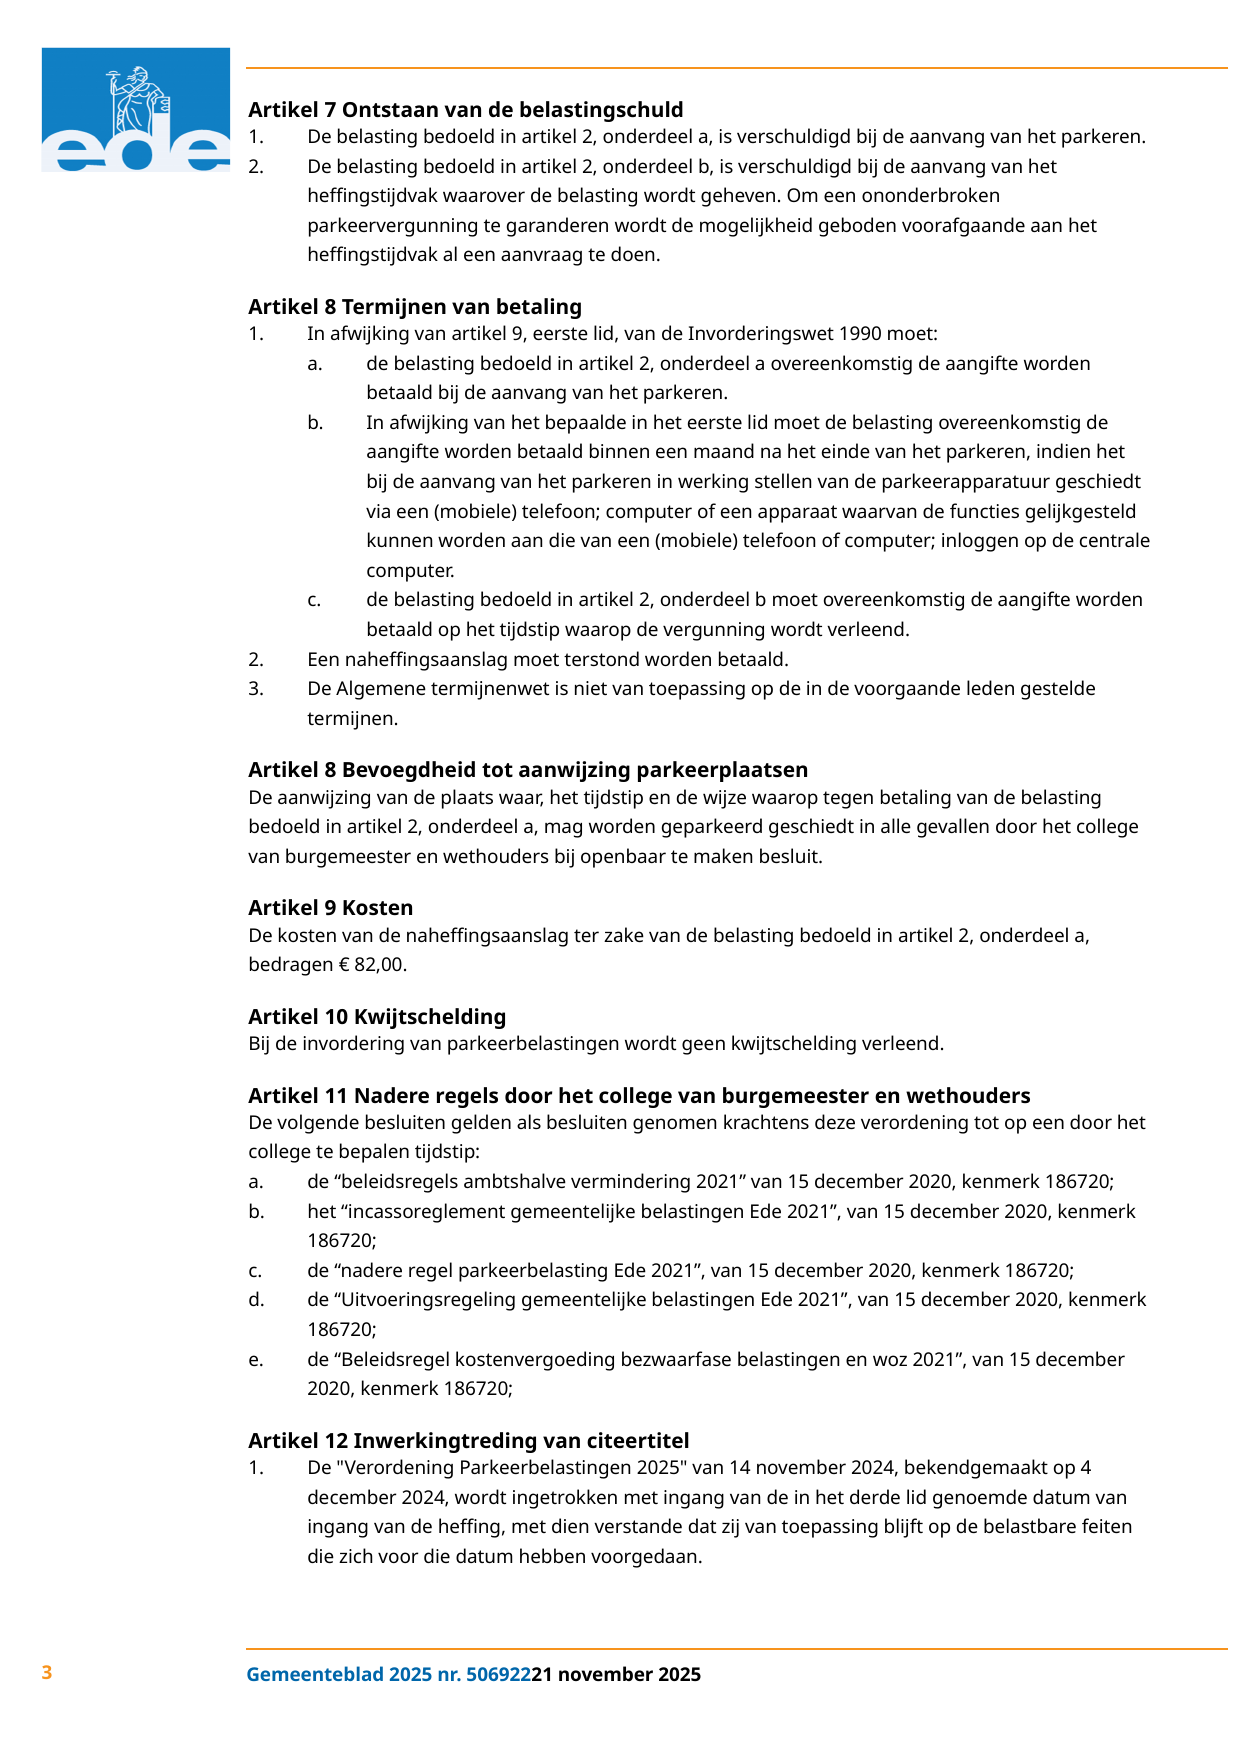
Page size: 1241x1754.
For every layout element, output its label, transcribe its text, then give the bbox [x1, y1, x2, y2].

text De volgende besluiten gelden als besluiten genomen krachtens deze verordening tot op een door het college te bepalen tijdstip: [248, 1109, 1152, 1164]
text Artikel 9 Kosten [248, 893, 1152, 922]
list de belasting bedoeld in artikel 2, onderdeel a overeenkomstig de aangifte worden betaald bij de aanvang van het parkeren. [307, 350, 1152, 405]
list De belasting bedoeld in artikel 2, onderdeel a, is verschuldigd bij de aanvang van het parkeren. [248, 123, 1152, 149]
list de belasting bedoeld in artikel 2, onderdeel b moet overeenkomstig de aangifte worden betaald op het tijdstip waarop de vergunning wordt verleend. [307, 587, 1152, 642]
text De kosten van de naheffingsaanslag ter zake van de belasting bedoeld in artikel 2, onderdeel a, bedragen € 82,00. [248, 922, 1152, 977]
text De aanwijzing van de plaats waar, het tijdstip en de wijze waarop tegen betaling van de belasting bedoeld in artikel 2, onderdeel a, mag worden geparkeerd geschiedt in alle gevallen door het college van burgemeester en wethouders bij openbaar te maken besluit. [248, 784, 1152, 869]
list In afwijking van artikel 9, eerste lid, van de Invorderingswet 1990 moet: [248, 320, 1152, 346]
list de “Beleidsregel kostenvergoeding bezwaarfase belastingen en woz 2021”, van 15 december 2020, kenmerk 186720; [248, 1346, 1152, 1401]
list het “incassoreglement gemeentelijke belastingen Ede 2021”, van 15 december 2020, kenmerk 186720; [248, 1198, 1152, 1253]
list De "Verordening Parkeerbelastingen 2025" van 14 november 2024, bekendgemaakt op 4 december 2024, wordt ingetrokken met ingang van de in het derde lid genoemde datum van ingang van de heffing, met dien verstande dat zij van toepassing blijft op de belastbare feiten die zich voor die datum hebben voorgedaan. [248, 1454, 1152, 1569]
list de “Uitvoeringsregeling gemeentelijke belastingen Ede 2021”, van 15 december 2020, kenmerk 186720; [248, 1287, 1152, 1342]
list de “nadere regel parkeerbelasting Ede 2021”, van 15 december 2020, kenmerk 186720; [248, 1257, 1152, 1283]
list In afwijking van het bepaalde in het eerste lid moet de belasting overeenkomstig de aangifte worden betaald binnen een maand na het einde van het parkeren, indien het bij de aanvang van het parkeren in werking stellen van de parkeerapparatuur geschiedt via een (mobiele) telefoon; computer of een apparaat waarvan de functies gelijkgesteld kunnen worden aan die van een (mobiele) telefoon of computer; inloggen op de centrale computer. [307, 409, 1152, 583]
text Artikel 11 Nadere regels door het college van burgemeester en wethouders [248, 1081, 1152, 1109]
list De belasting bedoeld in artikel 2, onderdeel b, is verschuldigd bij de aanvang van het heffingstijdvak waarover de belasting wordt geheven. Om een ononderbroken parkeervergunning te garanderen wordt de mogelijkheid geboden voorafgaande aan het heffingstijdvak al een aanvraag te doen. [248, 153, 1152, 267]
text Artikel 10 Kwijtschelding [248, 1002, 1152, 1030]
text Artikel 7 Ontstaan van de belastingschuld [248, 95, 1152, 123]
picture [41, 47, 231, 172]
text Artikel 8 Termijnen van betaling [248, 292, 1152, 320]
list de “beleidsregels ambtshalve vermindering 2021” van 15 december 2020, kenmerk 186720; [248, 1168, 1152, 1194]
list Een naheffingsaanslag moet terstond worden betaald. [248, 646, 1152, 672]
text Artikel 12 Inwerkingtreding van citeertitel [248, 1426, 1152, 1454]
text Artikel 8 Bevoegdheid tot aanwijzing parkeerplaatsen [248, 755, 1152, 784]
list De Algemene termijnenwet is niet van toepassing op de in de voorgaande leden gestelde termijnen. [248, 675, 1152, 731]
text Bij de invordering van parkeerbelastingen wordt geen kwijtschelding verleend. [248, 1030, 1152, 1056]
